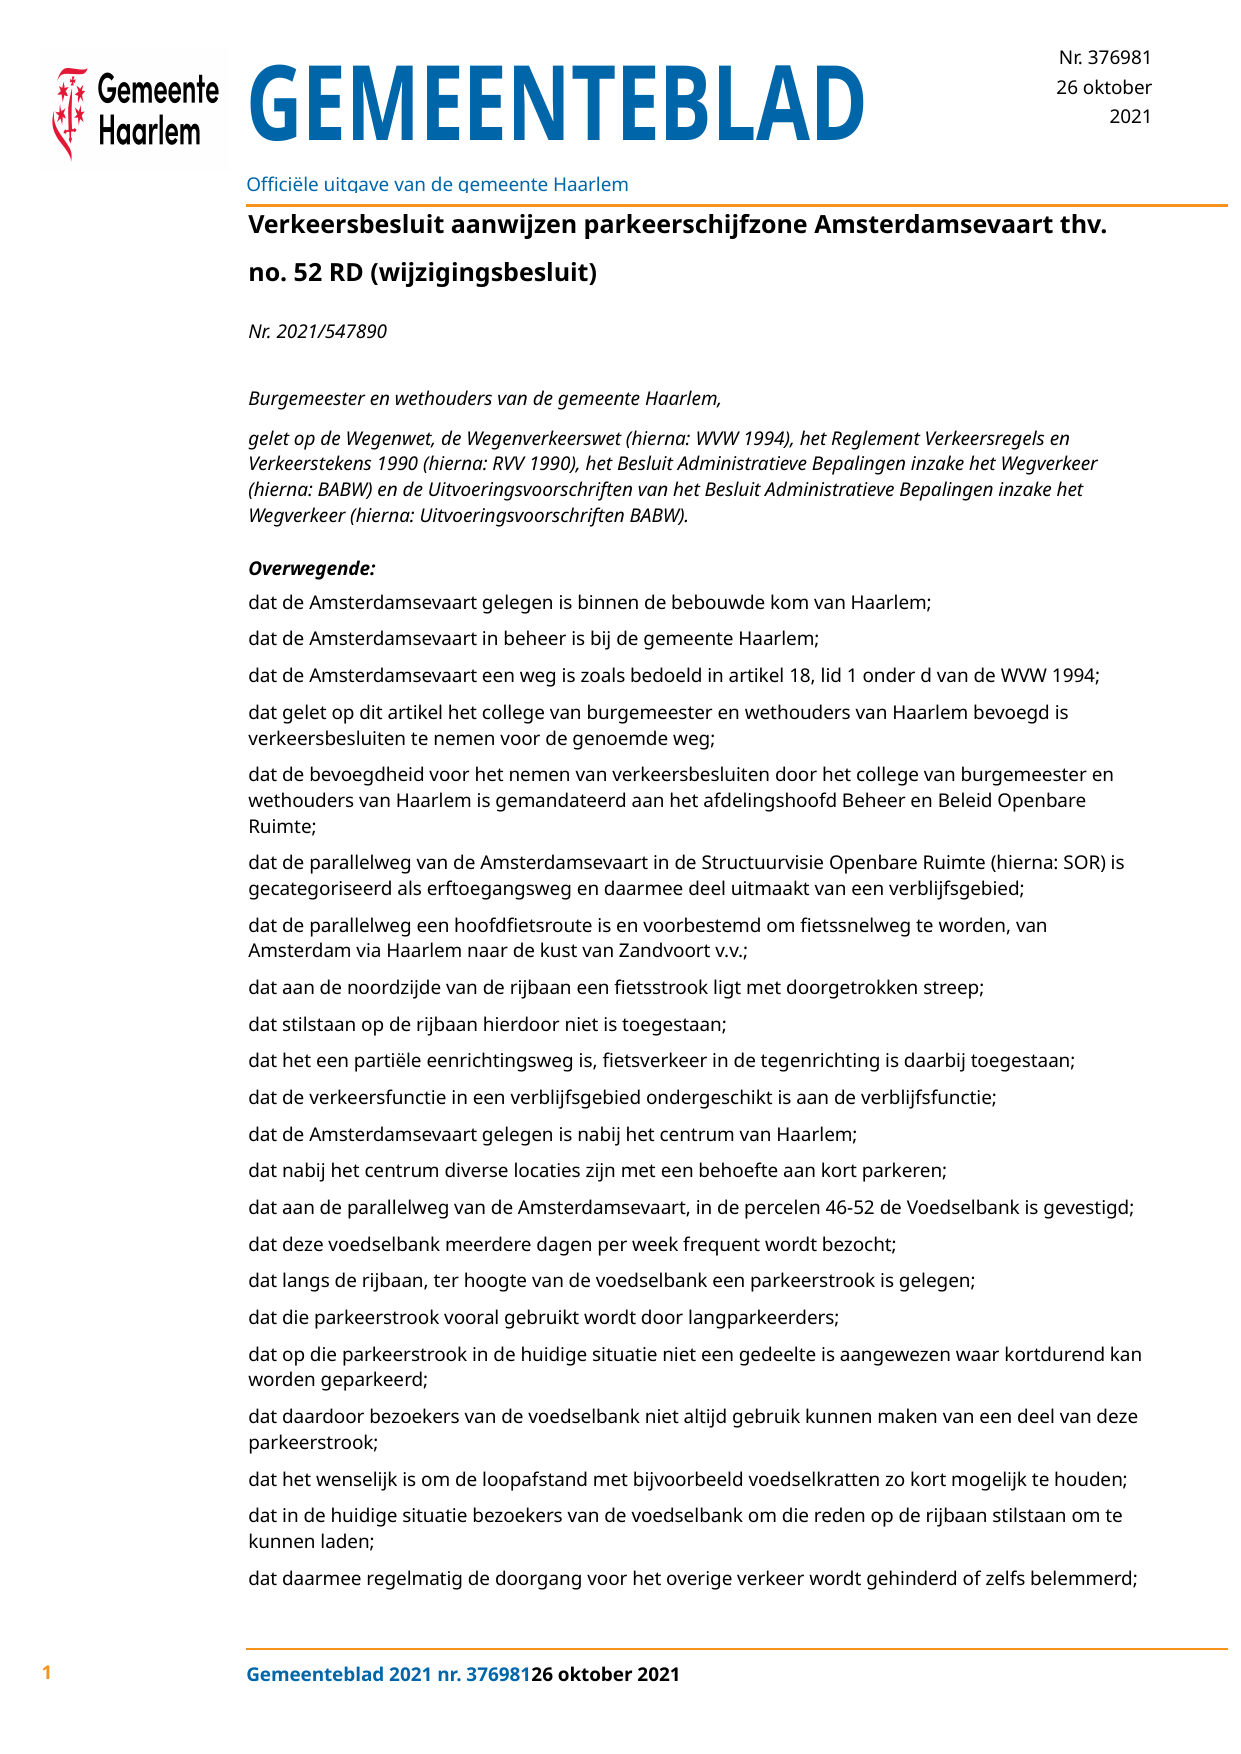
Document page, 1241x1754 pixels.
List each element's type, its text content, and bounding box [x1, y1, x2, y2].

text dat de parallelweg een hoofdfietsroute is en voorbestemd om fietssnelweg te worden, van Amsterdam via Haarlem naar de kust van Zandvoort v.v.; [248, 912, 1152, 963]
text dat de parallelweg van de Amsterdamsevaart in de Structuurvisie Openbare Ruimte (hierna: SOR) is gecategoriseerd als erftoegangsweg en daarmee deel uitmaakt van een verblijfsgebied; [248, 849, 1152, 901]
text dat nabij het centrum diverse locaties zijn met een behoefte aan kort parkeren; [248, 1158, 1152, 1183]
text dat de verkeersfunctie in een verblijfsgebied ondergeschikt is aan de verblijfsfunctie; [248, 1084, 1152, 1110]
text dat aan de noordzijde van de rijbaan een fietsstrook ligt met doorgetrokken streep; [248, 974, 1152, 1000]
text dat langs de rijbaan, ter hoogte van de voedselbank een parkeerstrook is gelegen; [248, 1268, 1152, 1293]
text dat die parkeerstrook vooral gebruikt wordt door langparkeerders; [248, 1304, 1152, 1330]
text dat in de huidige situatie bezoekers van de voedselbank om die reden op de rijbaan stilstaan om te kunnen laden; [248, 1502, 1152, 1554]
text gelet op de Wegenwet, de Wegenverkeerswet (hierna: WVW 1994), het Reglement Verkeersregels en Verkeerstekens 1990 (hierna: RVV 1990), het Besluit Administratieve Bepalingen inzake het Wegverkeer (hierna: BABW) en de Uitvoeringsvoorschriften van het Besluit Administratieve Bepalingen inzake het Wegverkeer (hierna: Uitvoeringsvoorschriften BABW). [248, 425, 1152, 528]
text dat de Amsterdamsevaart in beheer is bij de gemeente Haarlem; [248, 626, 1152, 651]
text dat de Amsterdamsevaart een weg is zoals bedoeld in artikel 18, lid 1 onder d van de WVW 1994; [248, 662, 1152, 688]
text dat aan de parallelweg van de Amsterdamsevaart, in de percelen 46-52 de Voedselbank is gevestigd; [248, 1194, 1152, 1220]
text Burgemeester en wethouders van de gemeente Haarlem, [248, 386, 1152, 411]
text Verkeersbesluit aanwijzen parkeerschijfzone Amsterdamsevaart thv. no. 52 RD (wijzigingsbesluit) [248, 207, 1152, 288]
text dat de Amsterdamsevaart gelegen is binnen de bebouwde kom van Haarlem; [248, 589, 1152, 615]
text dat stilstaan op de rijbaan hierdoor niet is toegestaan; [248, 1011, 1152, 1037]
text dat daarmee regelmatig de doorgang voor het overige verkeer wordt gehinderd of zelfs belemmerd; [248, 1565, 1152, 1591]
picture [41, 47, 231, 172]
text dat op die parkeerstrook in de huidige situatie niet een gedeelte is aangewezen waar kortdurend kan worden geparkeerd; [248, 1341, 1152, 1392]
text dat de Amsterdamsevaart gelegen is nabij het centrum van Haarlem; [248, 1121, 1152, 1147]
text dat het een partiële eenrichtingsweg is, fietsverkeer in de tegenrichting is daarbij toegestaan; [248, 1048, 1152, 1073]
text dat het wenselijk is om de loopafstand met bijvoorbeeld voedselkratten zo kort mogelijk te houden; [248, 1466, 1152, 1491]
text dat deze voedselbank meerdere dagen per week frequent wordt bezocht; [248, 1231, 1152, 1257]
text dat gelet op dit artikel het college van burgemeester en wethouders van Haarlem bevoegd is verkeersbesluiten te nemen voor de genoemde weg; [248, 699, 1152, 750]
text Nr. 2021/547890 [248, 318, 1152, 344]
text dat daardoor bezoekers van de voedselbank niet altijd gebruik kunnen maken van een deel van deze parkeerstrook; [248, 1403, 1152, 1455]
text dat de bevoegdheid voor het nemen van verkeersbesluiten door het college van burgemeester en wethouders van Haarlem is gemandateerd aan het afdelingshoofd Beheer en Beleid Openbare Ruimte; [248, 761, 1152, 838]
text Overwegende: [248, 555, 1152, 581]
